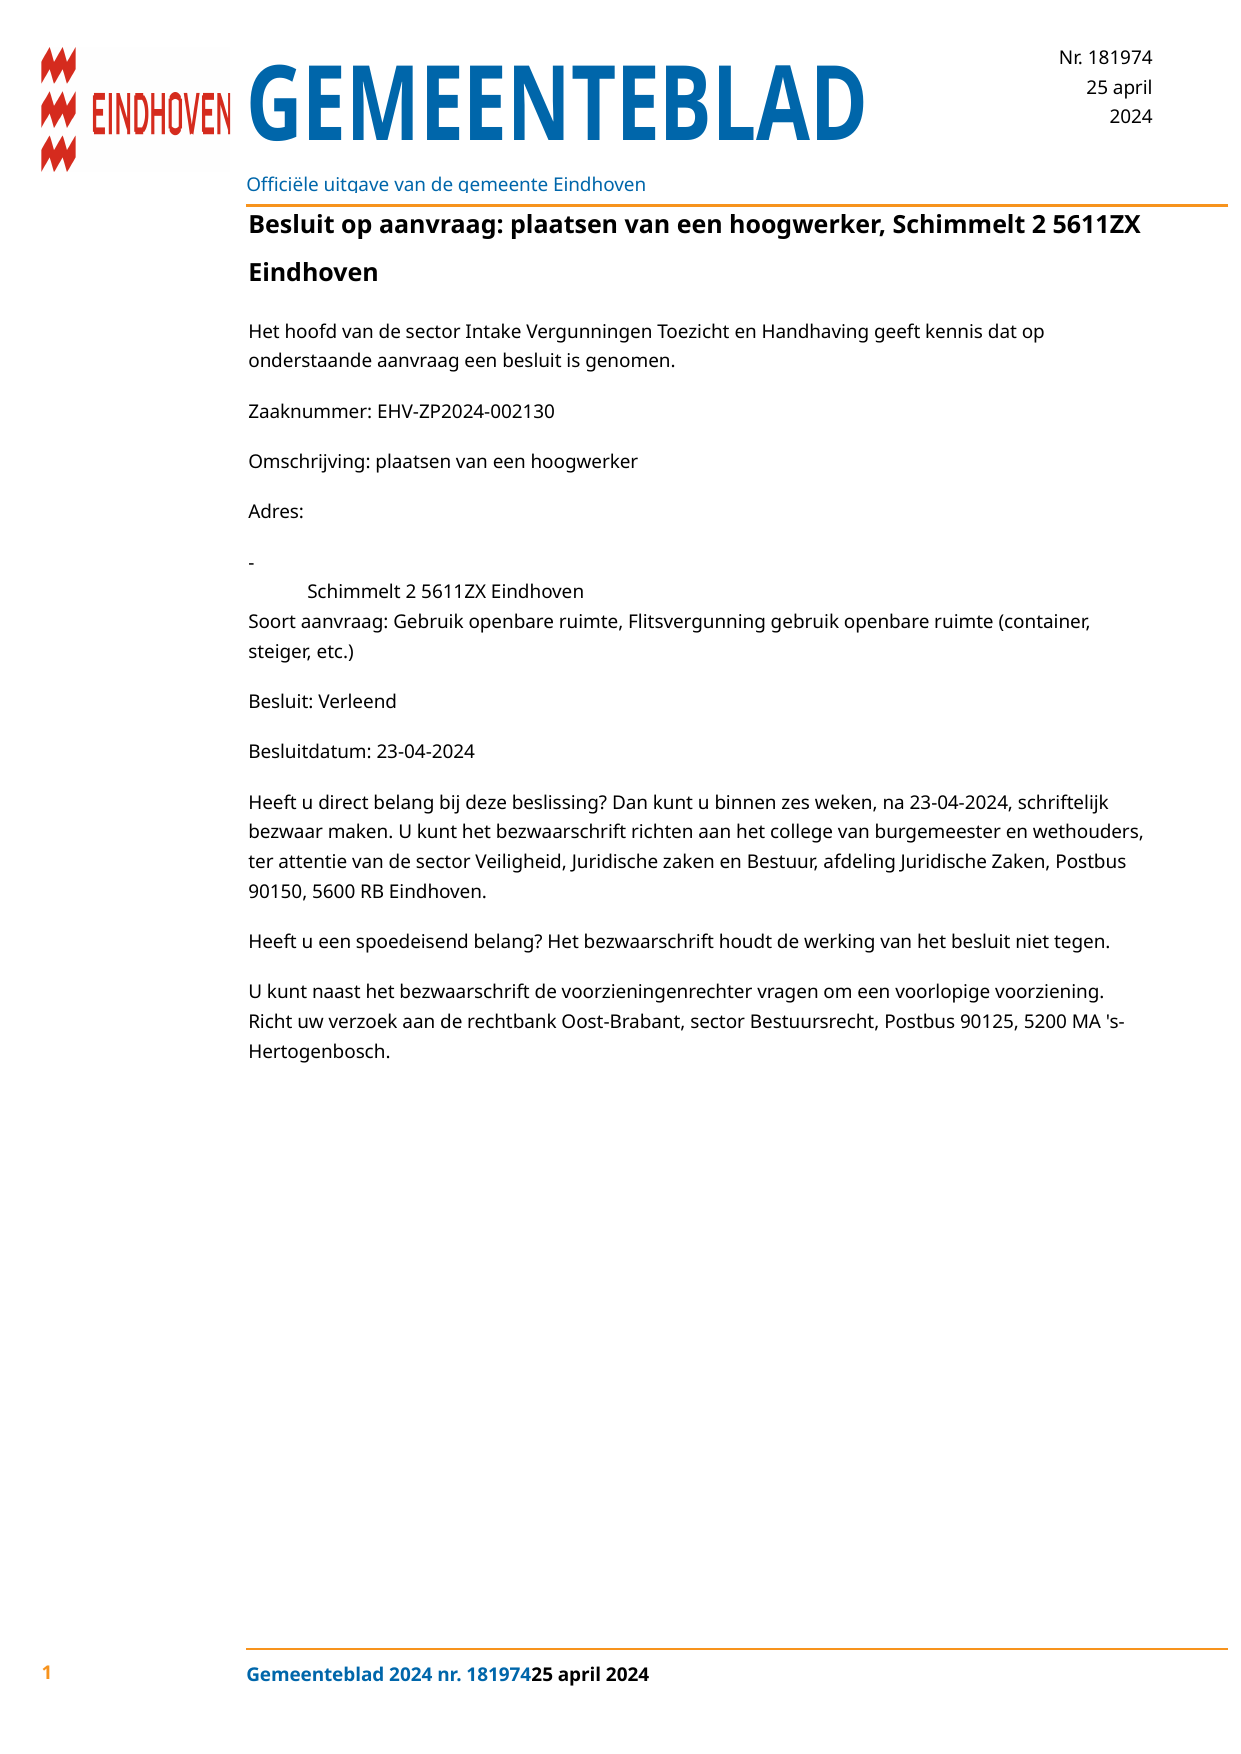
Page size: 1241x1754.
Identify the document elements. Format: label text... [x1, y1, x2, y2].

list Schimmelt 2 5611ZX Eindhoven [248, 579, 1152, 604]
picture [41, 47, 231, 172]
text U kunt naast het bezwaarschrift de voorzieningenrechter vragen om een voorlopige voorziening. Richt uw verzoek aan de rechtbank Oost-Brabant, sector Bestuursrecht, Postbus 90125, 5200 MA 's-Hertogenbosch. [248, 979, 1152, 1064]
text Heeft u direct belang bij deze beslissing? Dan kunt u binnen zes weken, na 23-04-2024, schriftelijk bezwaar maken. U kunt het bezwaarschrift richten aan het college van burgemeester en wethouders, ter attentie van de sector Veiligheid, Juridische zaken en Bestuur, afdeling Juridische Zaken, Postbus 90150, 5600 RB Eindhoven. [248, 789, 1152, 904]
text Omschrijving: plaatsen van een hoogwerker [248, 448, 1152, 474]
text Het hoofd van de sector Intake Vergunningen Toezicht en Handhaving geeft kennis dat op onderstaande aanvraag een besluit is genomen. [248, 318, 1152, 373]
text Zaaknummer: EHV-ZP2024-002130 [248, 398, 1152, 424]
text Adres: [248, 499, 1152, 524]
text Heeft u een spoedeisend belang? Het bezwaarschrift houdt de werking van het besluit niet tegen. [248, 928, 1152, 954]
text Besluit: Verleend [248, 688, 1152, 714]
text Besluit op aanvraag: plaatsen van een hoogwerker, Schimmelt 2 5611ZX Eindhoven [248, 207, 1152, 288]
text Besluitdatum: 23-04-2024 [248, 739, 1152, 764]
text Soort aanvraag: Gebruik openbare ruimte, Flitsvergunning gebruik openbare ruimte (container, steiger, etc.) [248, 608, 1152, 664]
